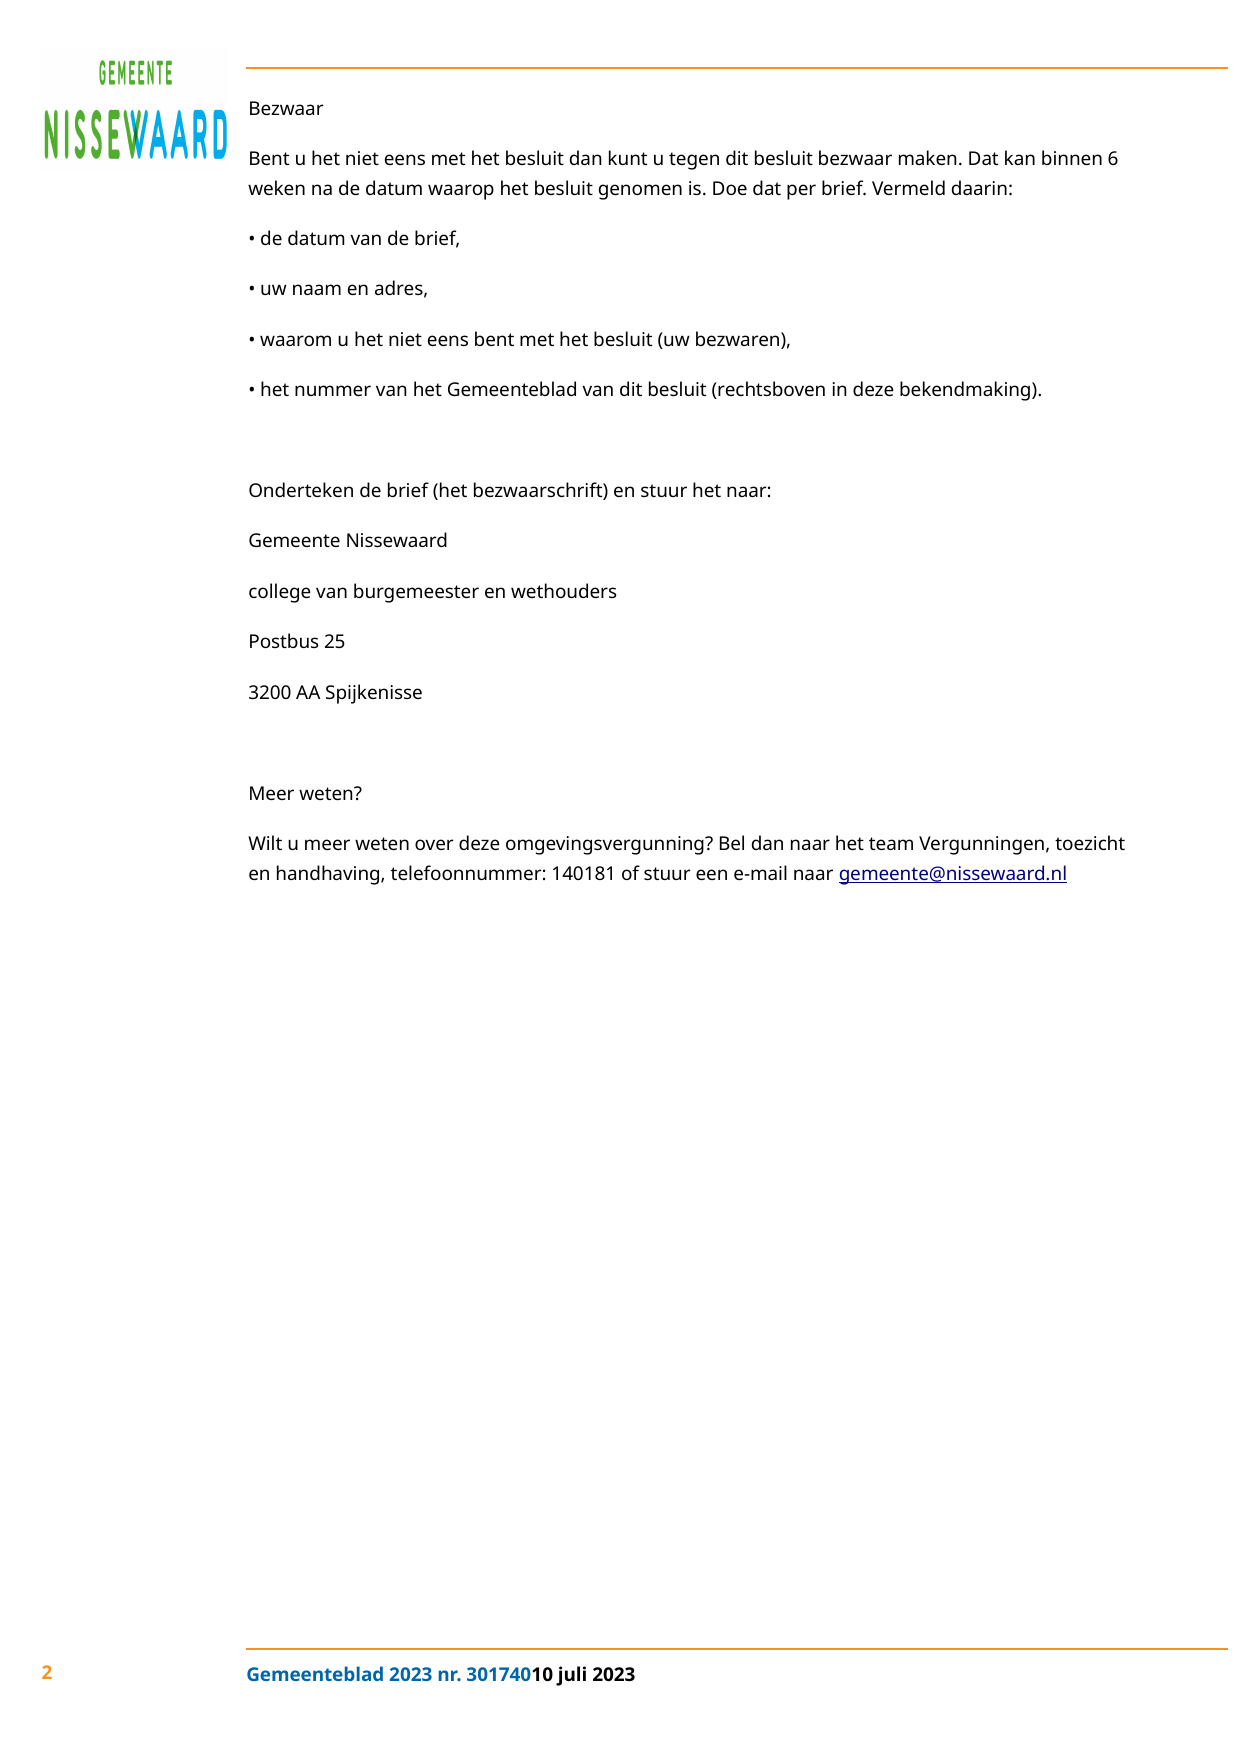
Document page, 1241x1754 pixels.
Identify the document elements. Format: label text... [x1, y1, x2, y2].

text 3200 AA Spijkenisse [248, 679, 1152, 705]
picture [41, 47, 231, 172]
text Meer weten? [248, 780, 1152, 806]
text college van burgemeester en wethouders [248, 578, 1152, 604]
text • het nummer van het Gemeenteblad van dit besluit (rechtsboven in deze bekendmaking). [248, 376, 1152, 402]
text • waarom u het niet eens bent met het besluit (uw bezwaren), [248, 326, 1152, 352]
text • de datum van de brief, [248, 225, 1152, 251]
text Onderteken de brief (het bezwaarschrift) en stuur het naar: [248, 477, 1152, 503]
text • uw naam en adres, [248, 276, 1152, 301]
text Postbus 25 [248, 628, 1152, 654]
text Wilt u meer weten over deze omgevingsvergunning? Bel dan naar het team Vergunningen, toezicht en handhaving, telefoonnummer: 140181 of stuur een e-mail naar gemeente@nissewaard.nl [248, 830, 1152, 886]
text Bezwaar [248, 95, 1152, 121]
text Gemeente Nissewaard [248, 528, 1152, 553]
text Bent u het niet eens met het besluit dan kunt u tegen dit besluit bezwaar maken. Dat kan binnen 6 weken na de datum waarop het besluit genomen is. Doe dat per brief. Vermeld daarin: [248, 145, 1152, 201]
